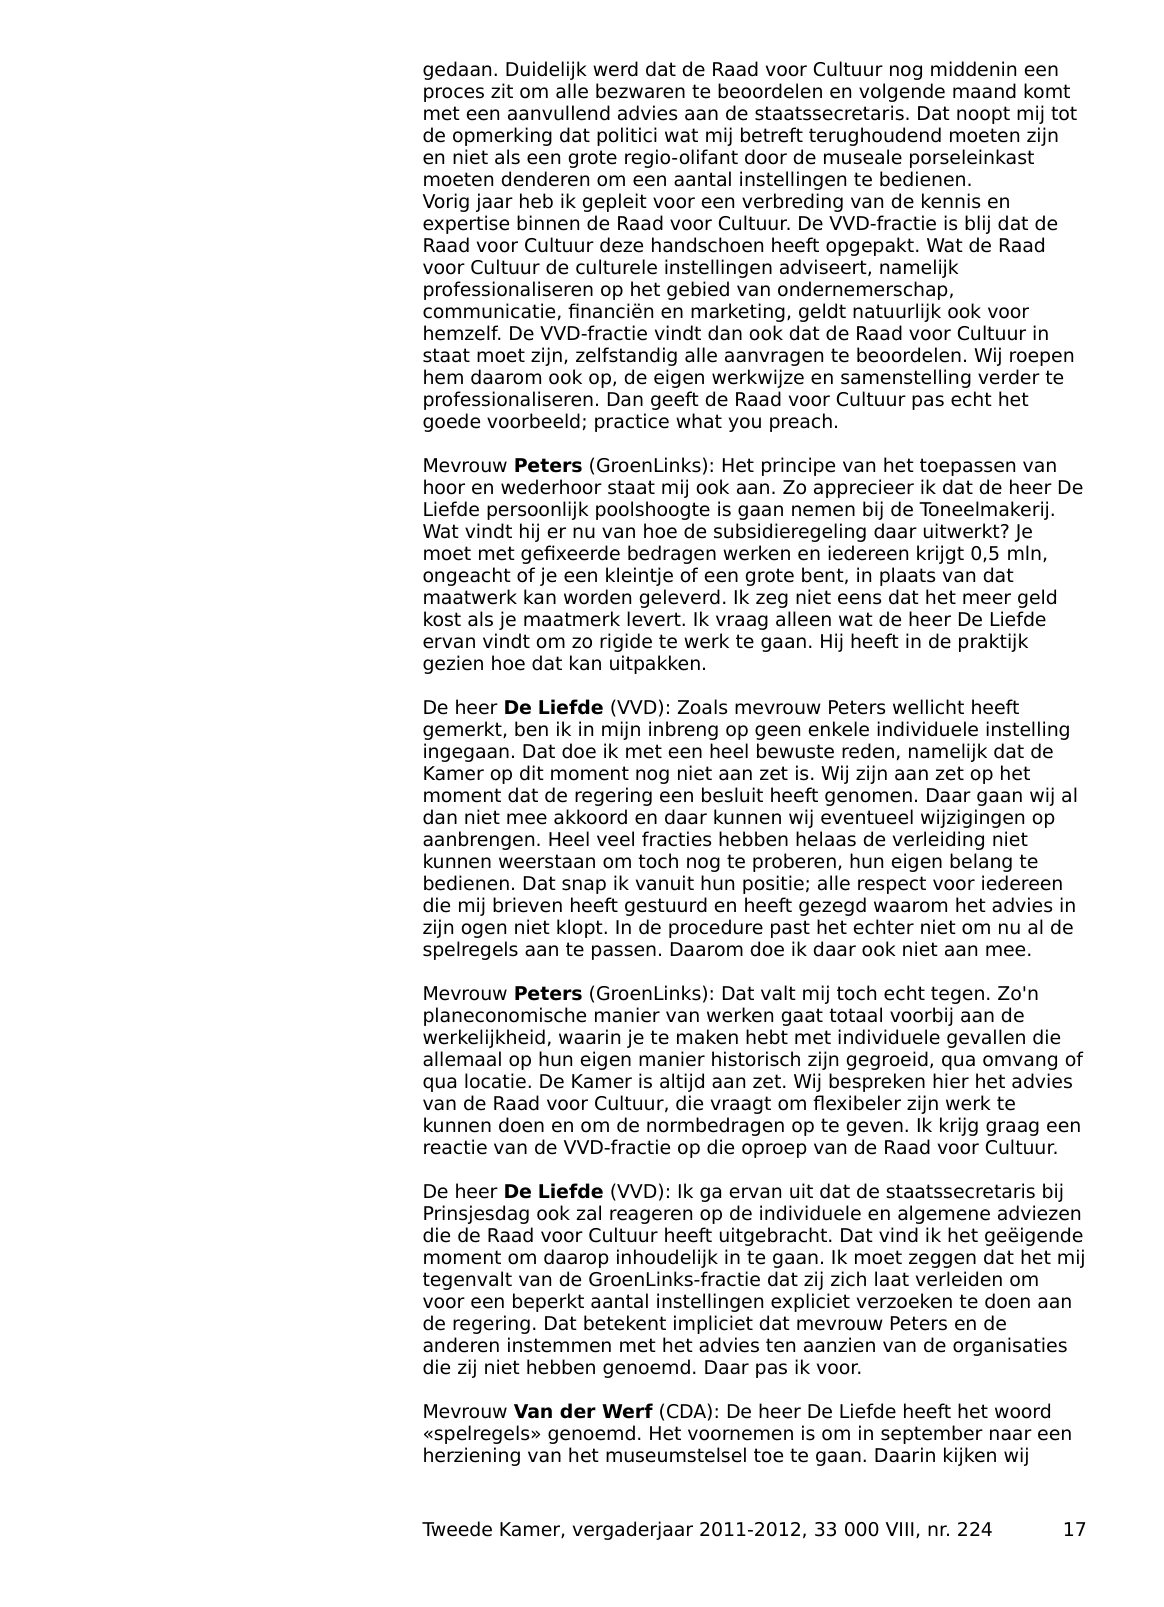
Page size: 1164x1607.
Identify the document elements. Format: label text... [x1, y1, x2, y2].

text De heer De Liefde (VVD): Ik ga ervan uit dat de staatssecretaris bij Prinsjesdag ook zal reageren op de individuele en algemene adviezen die de Raad voor Cultuur heeft uitgebracht. Dat vind ik het geëigende moment om daarop inhoudelijk in te gaan. Ik moet zeggen dat het mij tegenvalt van de GroenLinks-fractie dat zij zich laat verleiden om voor een beperkt aantal instellingen expliciet verzoeken te doen aan de regering. Dat betekent impliciet dat mevrouw Peters en de anderen instemmen met het advies ten aanzien van de organisaties die zij niet hebben genoemd. Daar pas ik voor. [422, 1181, 1087, 1379]
text Mevrouw Peters (GroenLinks): Het principe van het toepassen van hoor en wederhoor staat mij ook aan. Zo apprecieer ik dat de heer De Liefde persoonlijk poolshoogte is gaan nemen bij de Toneelmakerij. Wat vindt hij er nu van hoe de subsidieregeling daar uitwerkt? Je moet met gefixeerde bedragen werken en iedereen krijgt 0,5 mln, ongeacht of je een kleintje of een grote bent, in plaats van dat maatwerk kan worden geleverd. Ik zeg niet eens dat het meer geld kost als je maatmerk levert. Ik vraag alleen wat de heer De Liefde ervan vindt om zo rigide te werk te gaan. Hij heeft in de praktijk gezien hoe dat kan uitpakken. [422, 455, 1087, 675]
text Vorig jaar heb ik gepleit voor een verbreding van de kennis en expertise binnen de Raad voor Cultuur. De VVD-fractie is blij dat de Raad voor Cultuur deze handschoen heeft opgepakt. Wat de Raad voor Cultuur de culturele instellingen adviseert, namelijk professionaliseren op het gebied van ondernemerschap, communicatie, financiën en marketing, geldt natuurlijk ook voor hemzelf. De VVD-fractie vindt dan ook dat de Raad voor Cultuur in staat moet zijn, zelfstandig alle aanvragen te beoordelen. Wij roepen hem daarom ook op, de eigen werkwijze en samenstelling verder te professionaliseren. Dan geeft de Raad voor Cultuur pas echt het goede voorbeeld; practice what you preach. [422, 191, 1087, 433]
text Mevrouw Peters (GroenLinks): Dat valt mij toch echt tegen. Zo'n planeconomische manier van werken gaat totaal voorbij aan de werkelijkheid, waarin je te maken hebt met individuele gevallen die allemaal op hun eigen manier historisch zijn gegroeid, qua omvang of qua locatie. De Kamer is altijd aan zet. Wij bespreken hier het advies van de Raad voor Cultuur, die vraagt om flexibeler zijn werk te kunnen doen en om de normbedragen op te geven. Ik krijg graag een reactie van de VVD-fractie op die oproep van de Raad voor Cultuur. [422, 983, 1087, 1159]
text gedaan. Duidelijk werd dat de Raad voor Cultuur nog middenin een proces zit om alle bezwaren te beoordelen en volgende maand komt met een aanvullend advies aan de staatssecretaris. Dat noopt mij tot de opmerking dat politici wat mij betreft terughoudend moeten zijn en niet als een grote regio-olifant door de museale porseleinkast moeten denderen om een aantal instellingen te bedienen. [422, 59, 1087, 191]
text Mevrouw Van der Werf (CDA): De heer De Liefde heeft het woord «spelregels» genoemd. Het voornemen is om in september naar een herziening van het museumstelsel toe te gaan. Daarin kijken wij [422, 1401, 1087, 1467]
text De heer De Liefde (VVD): Zoals mevrouw Peters wellicht heeft gemerkt, ben ik in mijn inbreng op geen enkele individuele instelling ingegaan. Dat doe ik met een heel bewuste reden, namelijk dat de Kamer op dit moment nog niet aan zet is. Wij zijn aan zet op het moment dat de regering een besluit heeft genomen. Daar gaan wij al dan niet mee akkoord en daar kunnen wij eventueel wijzigingen op aanbrengen. Heel veel fracties hebben helaas de verleiding niet kunnen weerstaan om toch nog te proberen, hun eigen belang te bedienen. Dat snap ik vanuit hun positie; alle respect voor iedereen die mij brieven heeft gestuurd en heeft gezegd waarom het advies in zijn ogen niet klopt. In de procedure past het echter niet om nu al de spelregels aan te passen. Daarom doe ik daar ook niet aan mee. [422, 697, 1087, 961]
